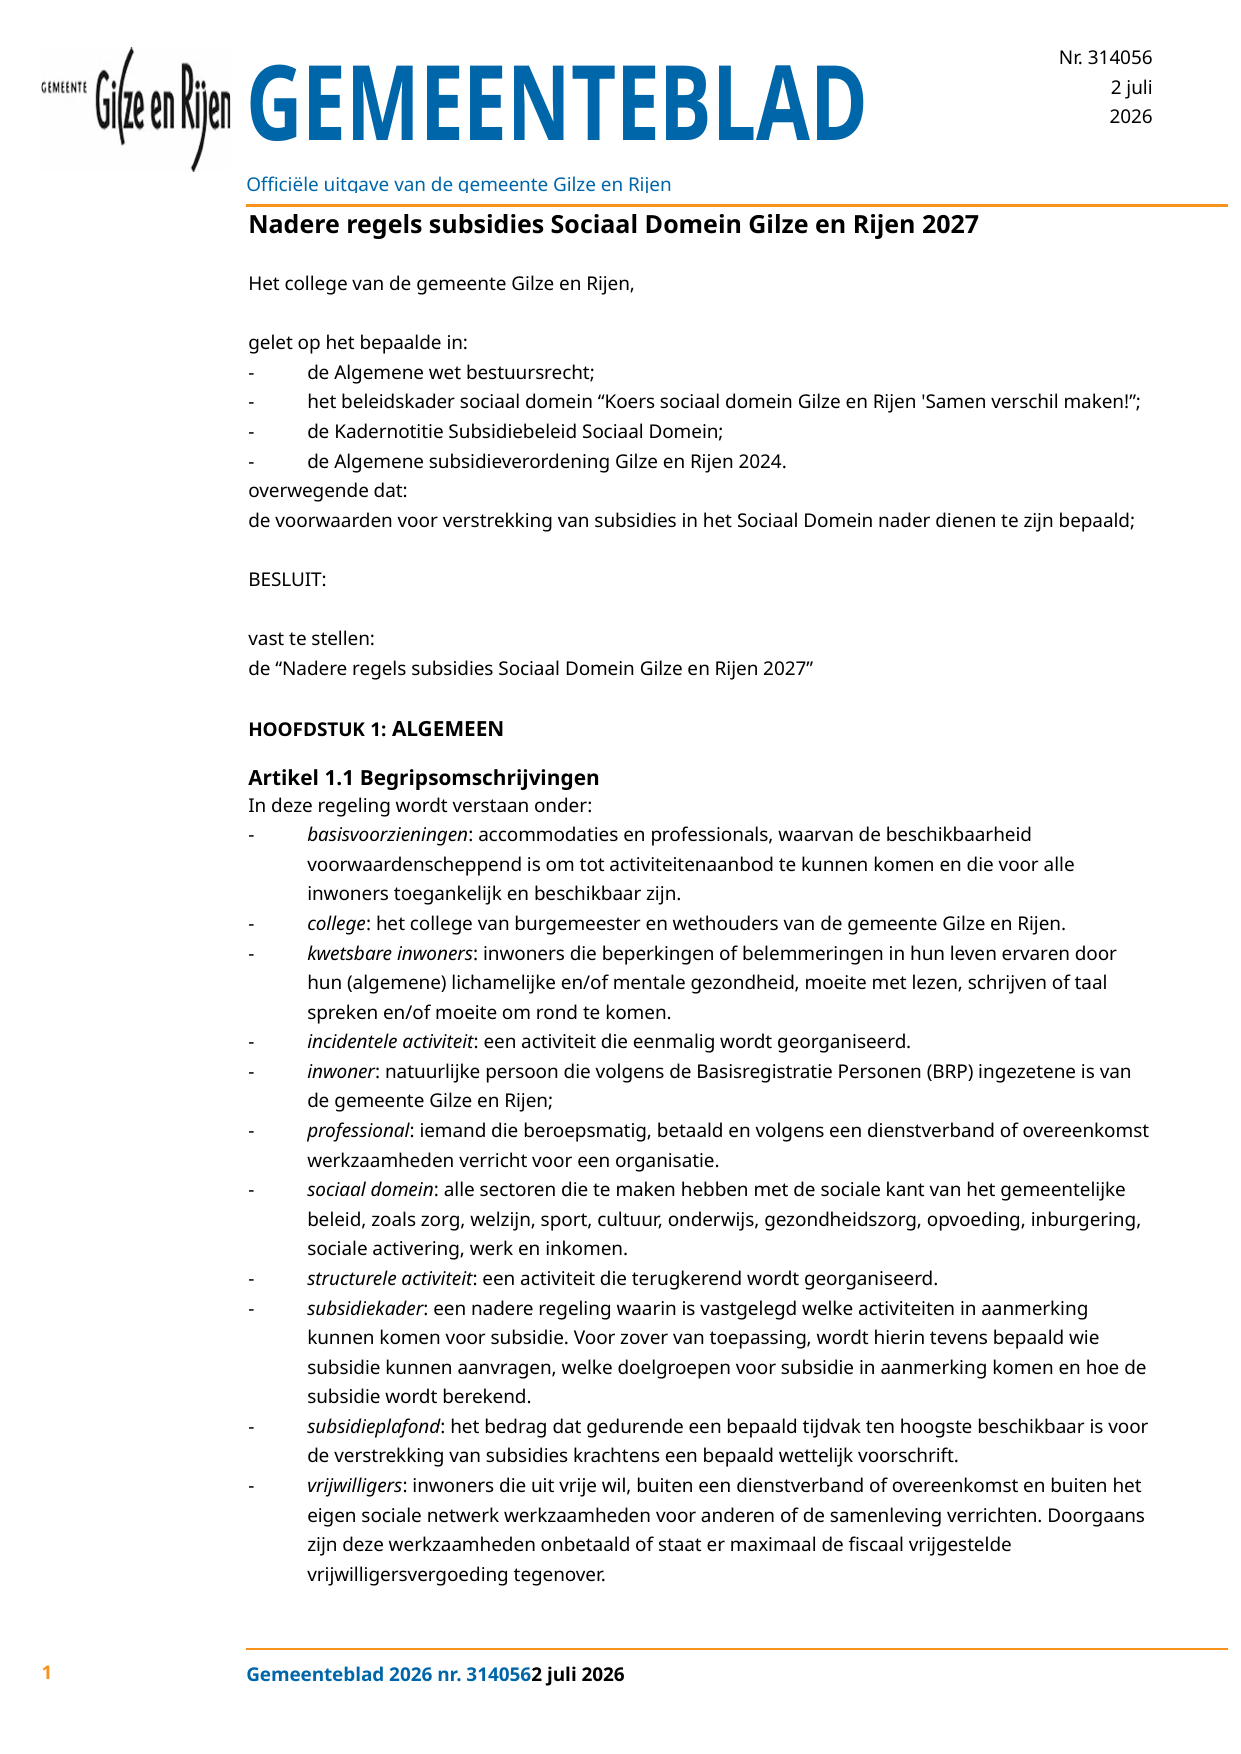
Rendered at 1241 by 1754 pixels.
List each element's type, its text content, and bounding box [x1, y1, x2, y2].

list sociaal domein: alle sectoren die te maken hebben met de sociale kant van het gemeentelijke beleid, zoals zorg, welzijn, sport, cultuur, onderwijs, gezondheidszorg, opvoeding, inburgering, sociale activering, werk en inkomen. [248, 1176, 1152, 1261]
text de voorwaarden voor verstrekking van subsidies in het Sociaal Domein nader dienen te zijn bepaald; [248, 507, 1152, 533]
list college: het college van burgemeester en wethouders van de gemeente Gilze en Rijen. [248, 910, 1152, 936]
list basisvoorzieningen: accommodaties en professionals, waarvan de beschikbaarheid voorwaardenscheppend is om tot activiteitenaanbod te kunnen komen en die voor alle inwoners toegankelijk en beschikbaar zijn. [248, 821, 1152, 906]
list structurele activiteit: een activiteit die terugkerend wordt georganiseerd. [248, 1265, 1152, 1291]
list inwoner: natuurlijke persoon die volgens de Basisregistratie Personen (BRP) ingezetene is van de gemeente Gilze en Rijen; [248, 1058, 1152, 1113]
list de Algemene wet bestuursrecht; [248, 359, 1152, 385]
list vrijwilligers: inwoners die uit vrije wil, buiten een dienstverband of overeenkomst en buiten het eigen sociale netwerk werkzaamheden voor anderen of de samenleving verrichten. Doorgaans zijn deze werkzaamheden onbetaald of staat er maximaal de fiscaal vrijgestelde vrijwilligersvergoeding tegenover. [248, 1472, 1152, 1587]
text vast te stellen: [248, 625, 1152, 651]
list kwetsbare inwoners: inwoners die beperkingen of belemmeringen in hun leven ervaren door hun (algemene) lichamelijke en/of mentale gezondheid, moeite met lezen, schrijven of taal spreken en/of moeite om rond te komen. [248, 940, 1152, 1024]
list incidentele activiteit: een activiteit die eenmalig wordt georganiseerd. [248, 1028, 1152, 1054]
text gelet op het bepaalde in: [248, 329, 1152, 355]
list de Kadernotitie Subsidiebeleid Sociaal Domein; [248, 418, 1152, 444]
list subsidieplafond: het bedrag dat gedurende een bepaald tijdvak ten hoogste beschikbaar is voor de verstrekking van subsidies krachtens een bepaald wettelijk voorschrift. [248, 1413, 1152, 1468]
text Nadere regels subsidies Sociaal Domein Gilze en Rijen 2027 [248, 207, 1152, 241]
text BESLUIT: [248, 566, 1152, 592]
text Artikel 1.1 Begripsomschrijvingen [248, 763, 1152, 792]
text overwegende dat: [248, 477, 1152, 503]
text Het college van de gemeente Gilze en Rijen, [248, 270, 1152, 296]
text de “Nadere regels subsidies Sociaal Domein Gilze en Rijen 2027” [248, 655, 1152, 681]
text HOOFDSTUK 1: ALGEMEEN [248, 714, 1152, 742]
list het beleidskader sociaal domein “Koers sociaal domein Gilze en Rijen 'Samen verschil maken!”; [248, 389, 1152, 414]
list professional: iemand die beroepsmatig, betaald en volgens een dienstverband of overeenkomst werkzaamheden verricht voor een organisatie. [248, 1117, 1152, 1172]
list subsidiekader: een nadere regeling waarin is vastgelegd welke activiteiten in aanmerking kunnen komen voor subsidie. Voor zover van toepassing, wordt hierin tevens bepaald wie subsidie kunnen aanvragen, welke doelgroepen voor subsidie in aanmerking komen en hoe de subsidie wordt berekend. [248, 1295, 1152, 1409]
list de Algemene subsidieverordening Gilze en Rijen 2024. [248, 448, 1152, 473]
picture [41, 47, 231, 172]
text In deze regeling wordt verstaan onder: [248, 792, 1152, 817]
